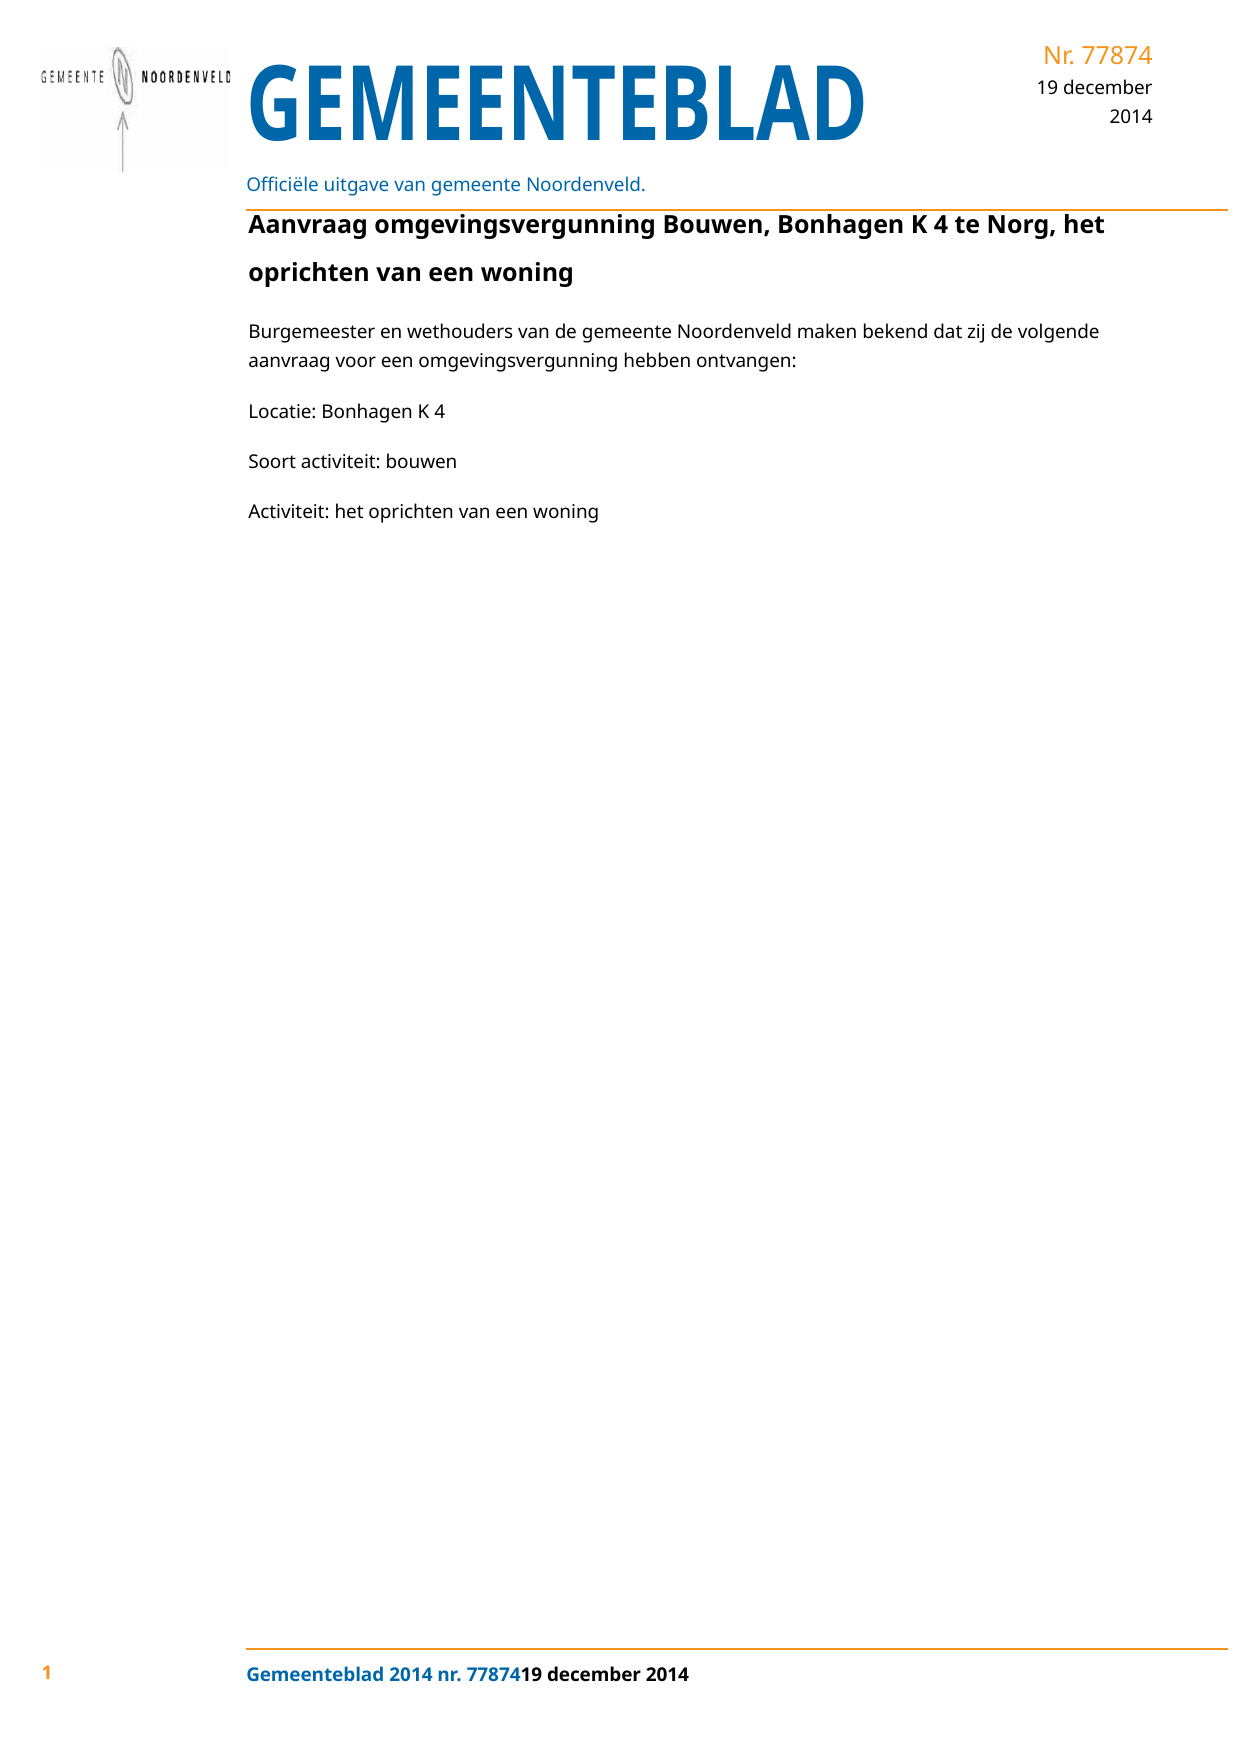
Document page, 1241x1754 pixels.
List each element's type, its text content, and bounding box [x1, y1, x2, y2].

text Activiteit: het oprichten van een woning [248, 499, 1152, 524]
text Locatie: Bonhagen K 4 [248, 398, 1152, 424]
picture [41, 47, 231, 172]
text Aanvraag omgevingsvergunning Bouwen, Bonhagen K 4 te Norg, het oprichten van een woning [248, 211, 1152, 288]
text Soort activiteit: bouwen [248, 448, 1152, 474]
text Burgemeester en wethouders van de gemeente Noordenveld maken bekend dat zij de volgende aanvraag voor een omgevingsvergunning hebben ontvangen: [248, 318, 1152, 373]
